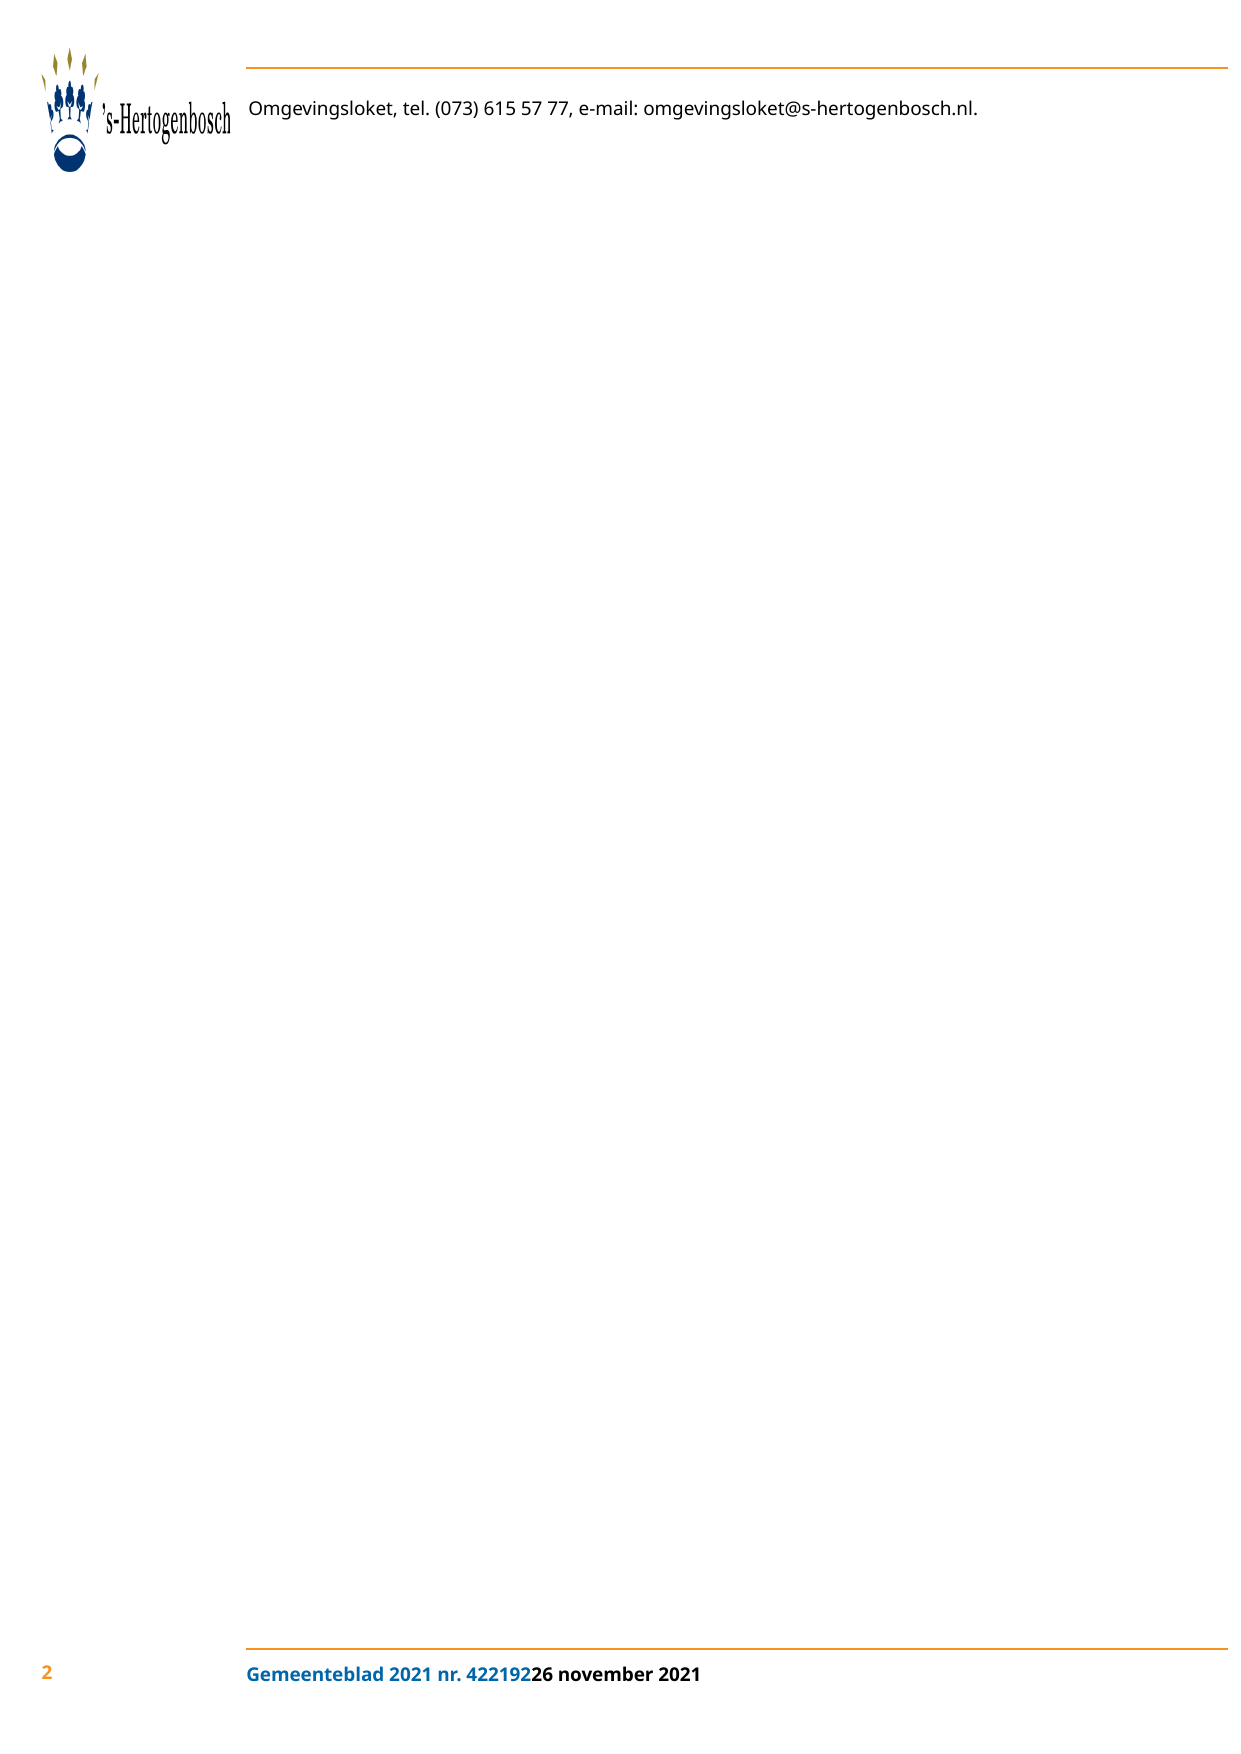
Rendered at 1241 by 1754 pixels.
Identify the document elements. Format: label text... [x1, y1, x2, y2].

text Omgevingsloket, tel. (073) 615 57 77, e-mail: omgevingsloket@s-hertogenbosch.nl. [248, 95, 1152, 121]
picture [41, 47, 231, 172]
